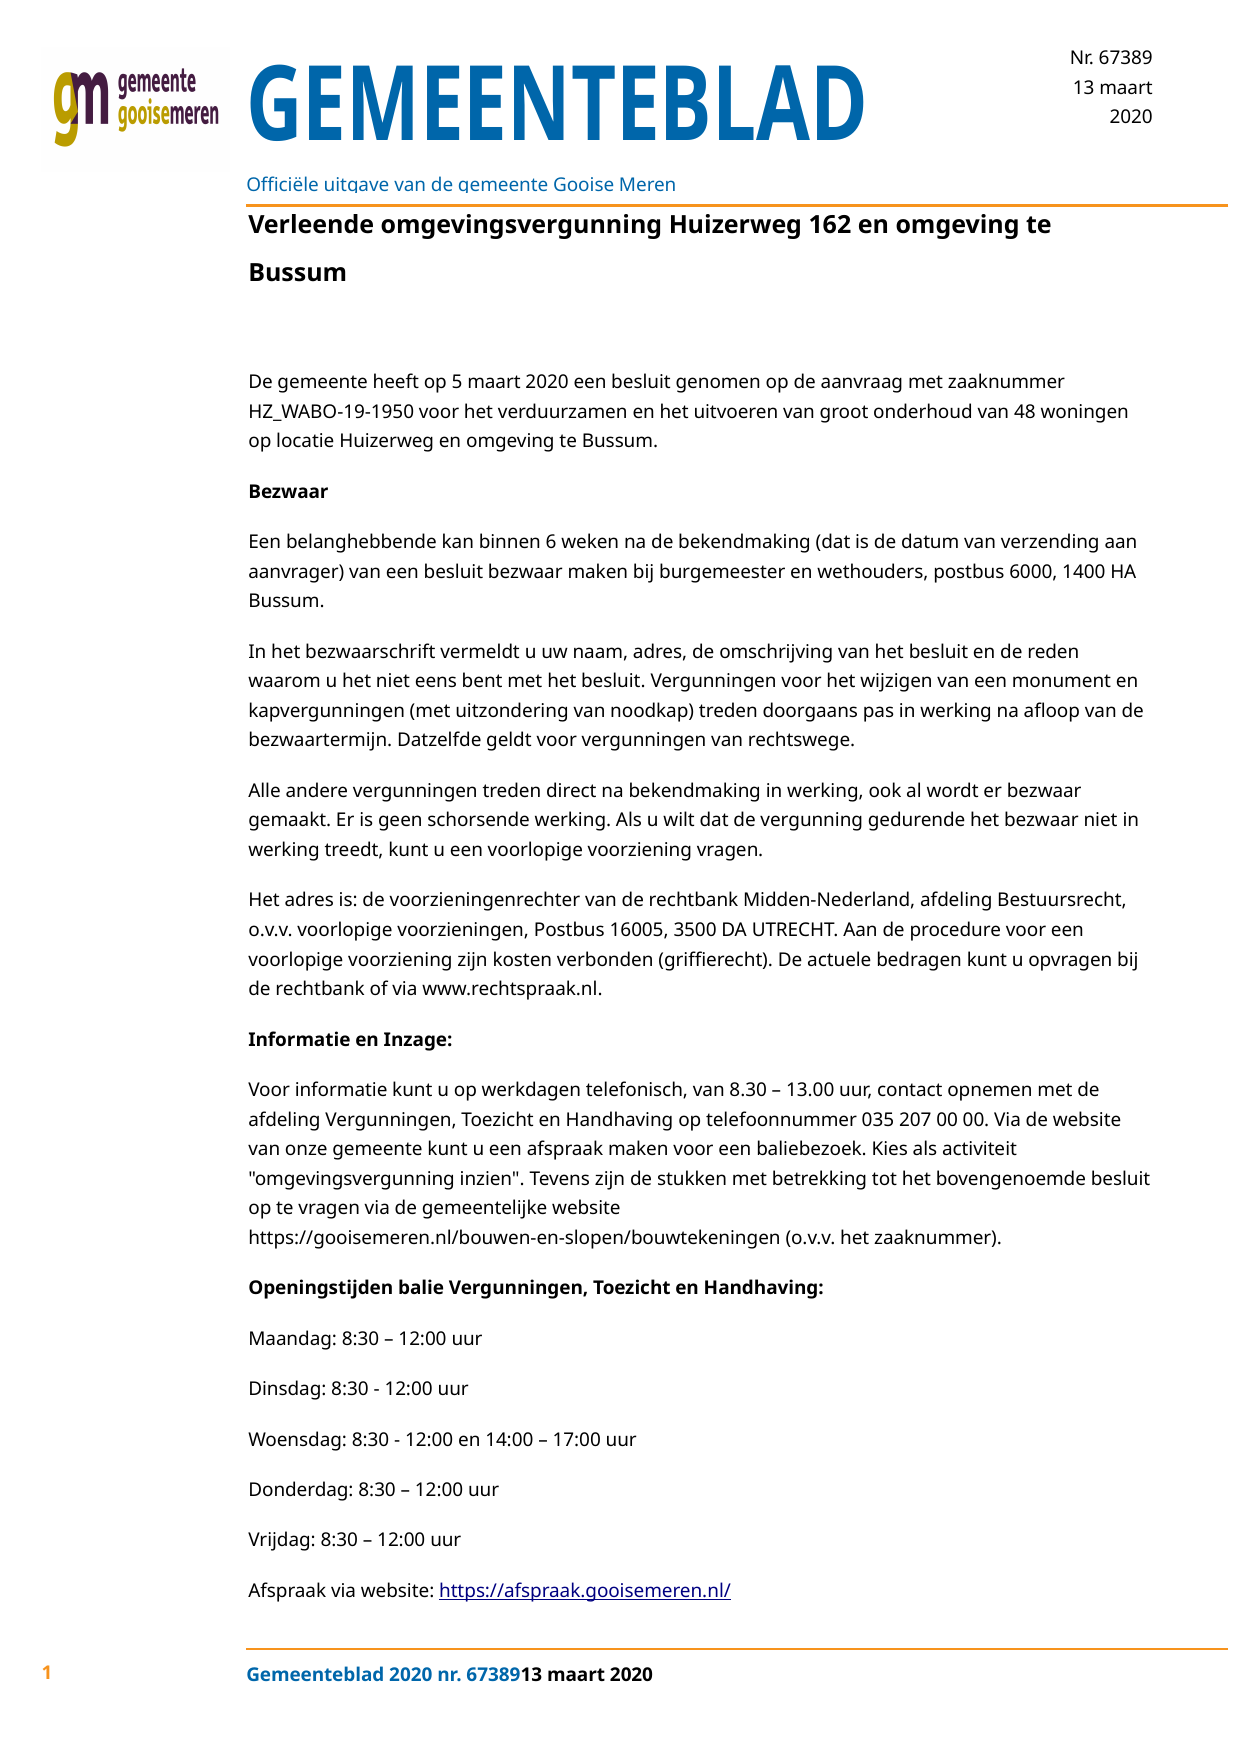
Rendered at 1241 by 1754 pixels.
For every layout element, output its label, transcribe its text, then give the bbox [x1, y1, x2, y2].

text Alle andere vergunningen treden direct na bekendmaking in werking, ook al wordt er bezwaar gemaakt. Er is geen schorsende werking. Als u wilt dat de vergunning gedurende het bezwaar niet in werking treedt, kunt u een voorlopige voorziening vragen. [248, 777, 1152, 862]
text Dinsdag: 8:30 - 12:00 uur [248, 1375, 1152, 1401]
text Donderdag: 8:30 – 12:00 uur [248, 1476, 1152, 1502]
text Bezwaar [248, 478, 1152, 504]
text Vrijdag: 8:30 – 12:00 uur [248, 1527, 1152, 1552]
text In het bezwaarschrift vermeldt u uw naam, adres, de omschrijving van het besluit en de reden waarom u het niet eens bent met het besluit. Vergunningen voor het wijzigen van een monument en kapvergunningen (met uitzondering van noodkap) treden doorgaans pas in werking na afloop van de bezwaartermijn. Datzelfde geldt voor vergunningen van rechtswege. [248, 638, 1152, 752]
text Informatie en Inzage: [248, 1026, 1152, 1052]
text Het adres is: de voorzieningenrechter van de rechtbank Midden-Nederland, afdeling Bestuursrecht, o.v.v. voorlopige voorzieningen, Postbus 16005, 3500 DA UTRECHT. Aan de procedure voor een voorlopige voorziening zijn kosten verbonden (griffierecht). De actuele bedragen kunt u opvragen bij de rechtbank of via www.rechtspraak.nl. [248, 887, 1152, 1001]
text Verleende omgevingsvergunning Huizerweg 162 en omgeving te Bussum [248, 207, 1152, 288]
text Openingstijden balie Vergunningen, Toezicht en Handhaving: [248, 1274, 1152, 1300]
text De gemeente heeft op 5 maart 2020 een besluit genomen op de aanvraag met zaaknummer HZ_WABO-19-1950 voor het verduurzamen en het uitvoeren van groot onderhoud van 48 woningen op locatie Huizerweg en omgeving te Bussum. [248, 368, 1152, 453]
text Een belanghebbende kan binnen 6 weken na de bekendmaking (dat is de datum van verzending aan aanvrager) van een besluit bezwaar maken bij burgemeester en wethouders, postbus 6000, 1400 HA Bussum. [248, 528, 1152, 613]
text Voor informatie kunt u op werkdagen telefonisch, van 8.30 – 13.00 uur, contact opnemen met de afdeling Vergunningen, Toezicht en Handhaving op telefoonnummer 035 207 00 00. Via de website van onze gemeente kunt u een afspraak maken voor een baliebezoek. Kies als activiteit "omgevingsvergunning inzien". Tevens zijn de stukken met betrekking tot het bovengenoemde besluit op te vragen via de gemeentelijke website https://gooisemeren.nl/bouwen-en-slopen/bouwtekeningen (o.v.v. het zaaknummer). [248, 1076, 1152, 1250]
text Maandag: 8:30 – 12:00 uur [248, 1325, 1152, 1351]
text Woensdag: 8:30 - 12:00 en 14:00 – 17:00 uur [248, 1426, 1152, 1452]
picture [41, 47, 231, 172]
text Afspraak via website: https://afspraak.gooisemeren.nl/ [248, 1577, 1152, 1603]
